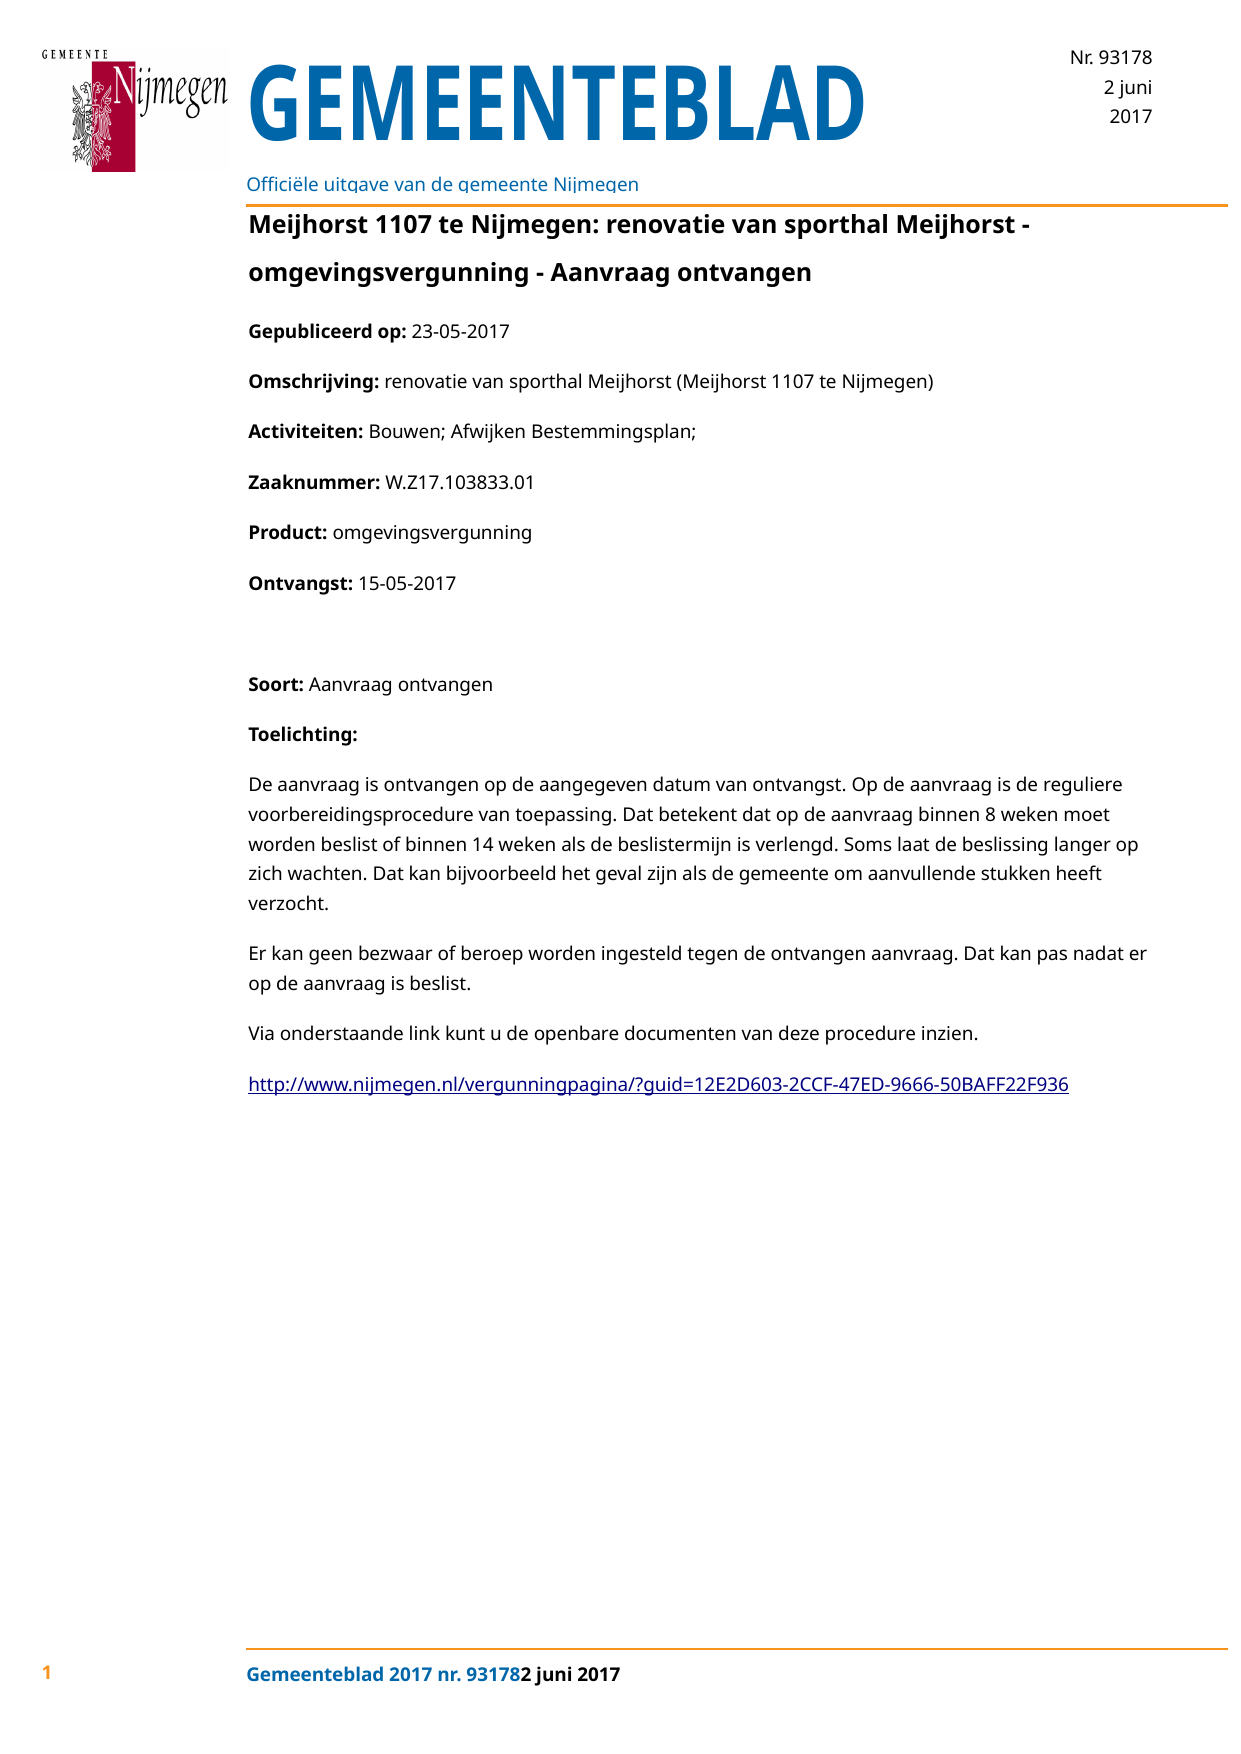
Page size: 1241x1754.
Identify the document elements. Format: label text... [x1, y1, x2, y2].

text http://www.nijmegen.nl/vergunningpagina/?guid=12E2D603-2CCF-47ED-9666-50BAFF22F936 [248, 1071, 1152, 1097]
text Toelichting: [248, 721, 1152, 747]
text Soort: Aanvraag ontvangen [248, 671, 1152, 697]
text Product: omgevingsvergunning [248, 519, 1152, 545]
text Meijhorst 1107 te Nijmegen: renovatie van sporthal Meijhorst - omgevingsvergunning - Aanvraag ontvangen [248, 207, 1152, 288]
text Gepubliceerd op: 23-05-2017 [248, 318, 1152, 344]
text De aanvraag is ontvangen op de aangegeven datum van ontvangst. Op de aanvraag is de reguliere voorbereidingsprocedure van toepassing. Dat betekent dat op de aanvraag binnen 8 weken moet worden beslist of binnen 14 weken als de beslistermijn is verlengd. Soms laat de beslissing langer op zich wachten. Dat kan bijvoorbeeld het geval zijn als de gemeente om aanvullende stukken heeft verzocht. [248, 772, 1152, 916]
text Omschrijving: renovatie van sporthal Meijhorst (Meijhorst 1107 te Nijmegen) [248, 368, 1152, 394]
picture [41, 47, 231, 172]
text Ontvangst: 15-05-2017 [248, 570, 1152, 596]
text Er kan geen bezwaar of beroep worden ingesteld tegen de ontvangen aanvraag. Dat kan pas nadat er op de aanvraag is beslist. [248, 940, 1152, 996]
text Activiteiten: Bouwen; Afwijken Bestemmingsplan; [248, 419, 1152, 444]
text Via onderstaande link kunt u de openbare documenten van deze procedure inzien. [248, 1020, 1152, 1046]
text Zaaknummer: W.Z17.103833.01 [248, 469, 1152, 495]
